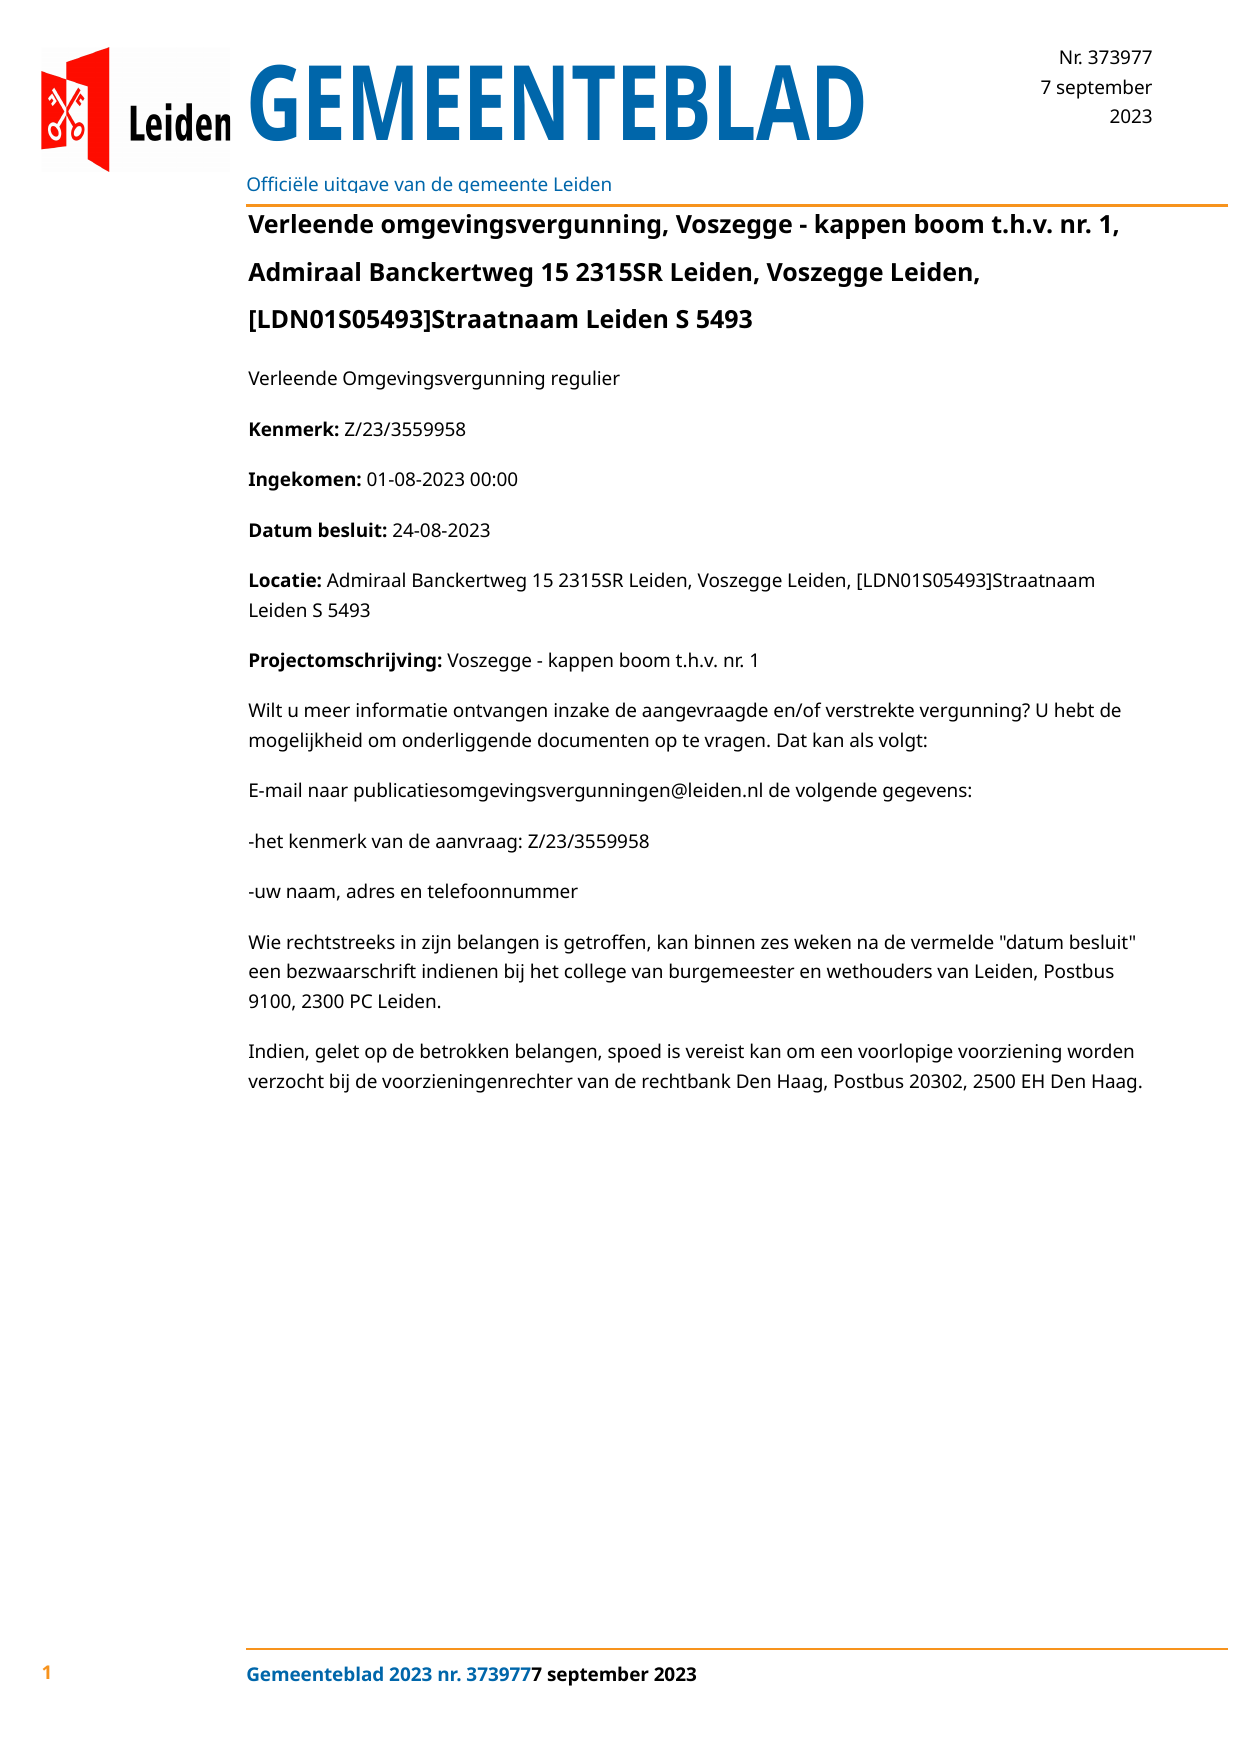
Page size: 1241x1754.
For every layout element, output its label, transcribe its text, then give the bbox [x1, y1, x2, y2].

text -het kenmerk van de aanvraag: Z/23/3559958 [248, 828, 1152, 854]
picture [41, 47, 231, 172]
text Wie rechtstreeks in zijn belangen is getroffen, kan binnen zes weken na de vermelde "datum besluit" een bezwaarschrift indienen bij het college van burgemeester en wethouders van Leiden, Postbus 9100, 2300 PC Leiden. [248, 929, 1152, 1014]
text -uw naam, adres en telefoonnummer [248, 878, 1152, 904]
text Wilt u meer informatie ontvangen inzake de aangevraagde en/of verstrekte vergunning? U hebt de mogelijkheid om onderliggende documenten op te vragen. Dat kan als volgt: [248, 698, 1152, 753]
text Verleende Omgevingsvergunning regulier [248, 366, 1152, 391]
text Indien, gelet op de betrokken belangen, spoed is vereist kan om een voorlopige voorziening worden verzocht bij de voorzieningenrechter van de rechtbank Den Haag, Postbus 20302, 2500 EH Den Haag. [248, 1038, 1152, 1094]
text Datum besluit: 24-08-2023 [248, 517, 1152, 542]
text Ingekomen: 01-08-2023 00:00 [248, 466, 1152, 492]
text Kenmerk: Z/23/3559958 [248, 416, 1152, 442]
text Locatie: Admiraal Banckertweg 15 2315SR Leiden, Voszegge Leiden, [LDN01S05493]Straatnaam Leiden S 5493 [248, 567, 1152, 622]
text Projectomschrijving: Voszegge - kappen boom t.h.v. nr. 1 [248, 647, 1152, 673]
text Verleende omgevingsvergunning, Voszegge - kappen boom t.h.v. nr. 1, Admiraal Banckertweg 15 2315SR Leiden, Voszegge Leiden, [LDN01S05493]Straatnaam Leiden S 5493 [248, 207, 1152, 336]
text E-mail naar publicatiesomgevingsvergunningen@leiden.nl de volgende gegevens: [248, 778, 1152, 803]
